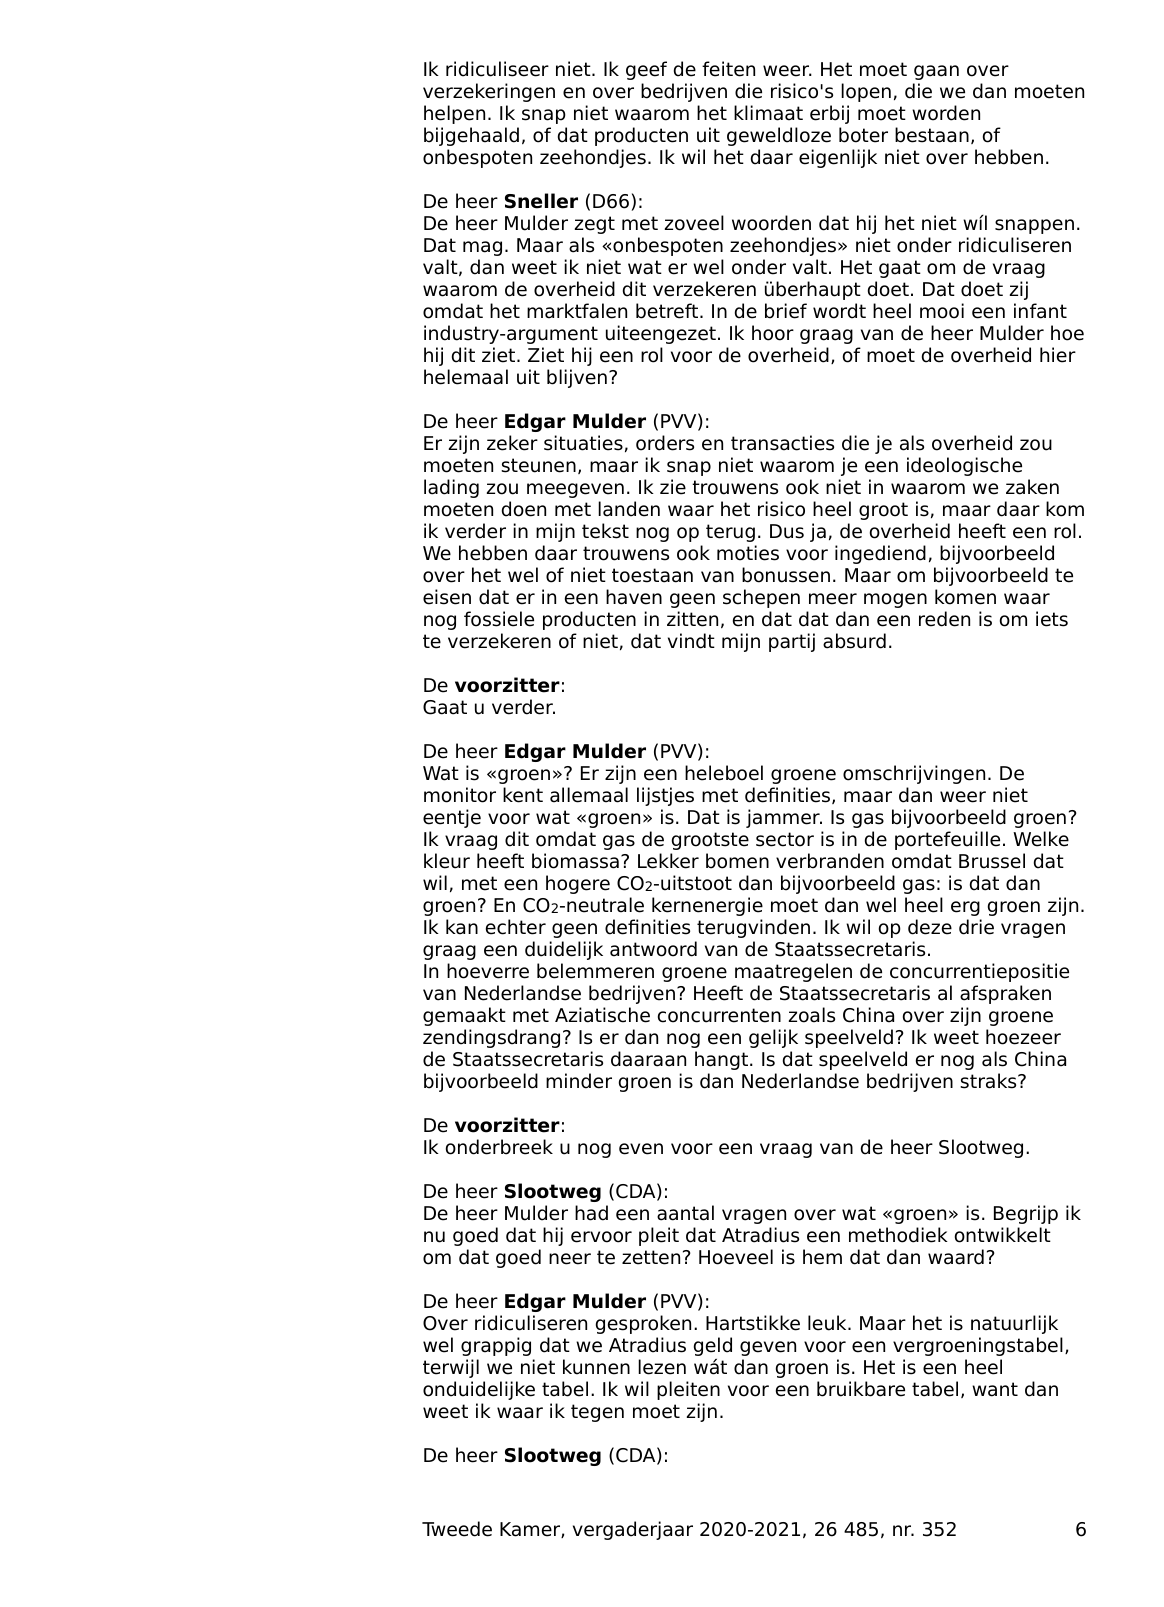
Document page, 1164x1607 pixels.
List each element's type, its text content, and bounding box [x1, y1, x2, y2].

text Gaat u verder. [422, 697, 1087, 719]
text Er zijn zeker situaties, orders en transacties die je als overheid zou moeten steunen, maar ik snap niet waarom je een ideologische lading zou meegeven. Ik zie trouwens ook niet in waarom we zaken moeten doen met landen waar het risico heel groot is, maar daar kom ik verder in mijn tekst nog op terug. Dus ja, de overheid heeft een rol. We hebben daar trouwens ook moties voor ingediend, bijvoorbeeld over het wel of niet toestaan van bonussen. Maar om bijvoorbeeld te eisen dat er in een haven geen schepen meer mogen komen waar nog fossiele producten in zitten, en dat dat dan een reden is om iets te verzekeren of niet, dat vindt mijn partij absurd. [422, 433, 1087, 653]
text De heer Sneller (D66): [422, 191, 1087, 213]
text De heer Edgar Mulder (PVV): [422, 411, 1087, 433]
text De heer Slootweg (CDA): [422, 1445, 1087, 1467]
text De heer Edgar Mulder (PVV): [422, 741, 1087, 763]
text Ik ridiculiseer niet. Ik geef de feiten weer. Het moet gaan over verzekeringen en over bedrijven die risico's lopen, die we dan moeten helpen. Ik snap niet waarom het klimaat erbij moet worden bijgehaald, of dat producten uit geweldloze boter bestaan, of onbespoten zeehondjes. Ik wil het daar eigenlijk niet over hebben. [422, 59, 1087, 169]
text De voorzitter: [422, 1115, 1087, 1137]
text De heer Edgar Mulder (PVV): [422, 1291, 1087, 1313]
text Ik onderbreek u nog even voor een vraag van de heer Slootweg. [422, 1137, 1087, 1159]
text De heer Mulder had een aantal vragen over wat «groen» is. Begrijp ik nu goed dat hij ervoor pleit dat Atradius een methodiek ontwikkelt om dat goed neer te zetten? Hoeveel is hem dat dan waard? [422, 1203, 1087, 1269]
text De heer Mulder zegt met zoveel woorden dat hij het niet wíl snappen. Dat mag. Maar als «onbespoten zeehondjes» niet onder ridiculiseren valt, dan weet ik niet wat er wel onder valt. Het gaat om de vraag waarom de overheid dit verzekeren überhaupt doet. Dat doet zij omdat het marktfalen betreft. In de brief wordt heel mooi een infant industry-argument uiteengezet. Ik hoor graag van de heer Mulder hoe hij dit ziet. Ziet hij een rol voor de overheid, of moet de overheid hier helemaal uit blijven? [422, 213, 1087, 389]
text Over ridiculiseren gesproken. Hartstikke leuk. Maar het is natuurlijk wel grappig dat we Atradius geld geven voor een vergroeningstabel, terwijl we niet kunnen lezen wát dan groen is. Het is een heel onduidelijke tabel. Ik wil pleiten voor een bruikbare tabel, want dan weet ik waar ik tegen moet zijn. [422, 1313, 1087, 1423]
text De heer Slootweg (CDA): [422, 1181, 1087, 1203]
text In hoeverre belemmeren groene maatregelen de concurrentiepositie van Nederlandse bedrijven? Heeft de Staatssecretaris al afspraken gemaakt met Aziatische concurrenten zoals China over zijn groene zendingsdrang? Is er dan nog een gelijk speelveld? Ik weet hoezeer de Staatssecretaris daaraan hangt. Is dat speelveld er nog als China bijvoorbeeld minder groen is dan Nederlandse bedrijven straks? [422, 961, 1087, 1093]
text Wat is «groen»? Er zijn een heleboel groene omschrijvingen. De monitor kent allemaal lijstjes met definities, maar dan weer niet eentje voor wat «groen» is. Dat is jammer. Is gas bijvoorbeeld groen? Ik vraag dit omdat gas de grootste sector is in de portefeuille. Welke kleur heeft biomassa? Lekker bomen verbranden omdat Brussel dat wil, met een hogere CO2-uitstoot dan bijvoorbeeld gas: is dat dan groen? En CO2-neutrale kernenergie moet dan wel heel erg groen zijn. Ik kan echter geen definities terugvinden. Ik wil op deze drie vragen graag een duidelijk antwoord van de Staatssecretaris. [422, 763, 1087, 961]
text De voorzitter: [422, 675, 1087, 697]
